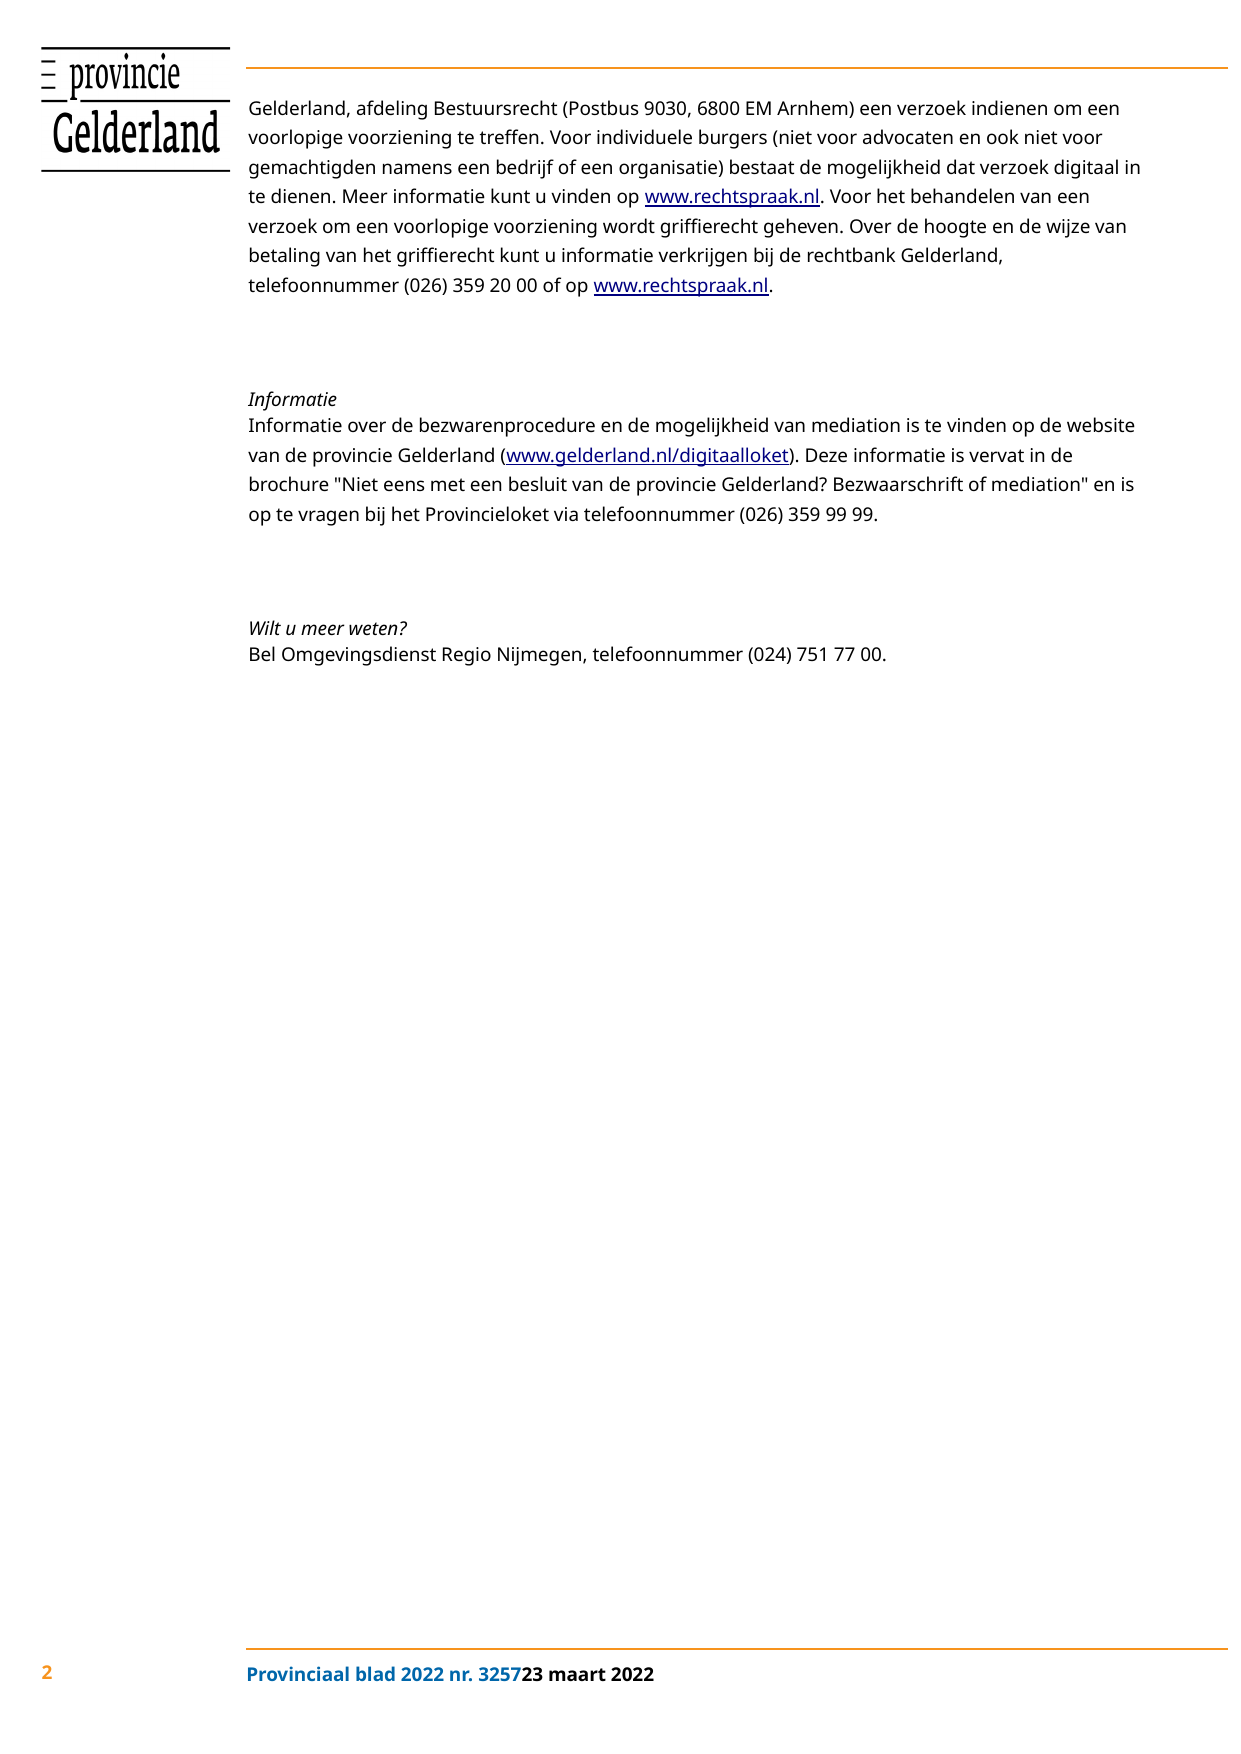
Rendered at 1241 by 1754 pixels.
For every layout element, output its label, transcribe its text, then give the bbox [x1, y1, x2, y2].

text Gelderland, afdeling Bestuursrecht (Postbus 9030, 6800 EM Arnhem) een verzoek indienen om een voorlopige voorziening te treffen. Voor individuele burgers (niet voor advocaten en ook niet voor gemachtigden namens een bedrijf of een organisatie) bestaat de mogelijkheid dat verzoek digitaal in te dienen. Meer informatie kunt u vinden op www.rechtspraak.nl. Voor het behandelen van een verzoek om een voorlopige voorziening wordt griffierecht geheven. Over de hoogte en de wijze van betaling van het griffierecht kunt u informatie verkrijgen bij de rechtbank Gelderland, telefoonnummer (026) 359 20 00 of op www.rechtspraak.nl. [248, 95, 1152, 298]
text Informatie over de bezwarenprocedure en de mogelijkheid van mediation is te vinden op de website van de provincie Gelderland (www.gelderland.nl/digitaalloket). Deze informatie is vervat in de brochure "Niet eens met een besluit van de provincie Gelderland? Bezwaarschrift of mediation" en is op te vragen bij het Provincieloket via telefoonnummer (026) 359 99 99. [248, 412, 1152, 527]
text Wilt u meer weten? [248, 616, 1152, 641]
text Bel Omgevingsdienst Regio Nijmegen, telefoonnummer (024) 751 77 00. [248, 641, 1152, 667]
text Informatie [248, 387, 1152, 412]
picture [41, 47, 231, 172]
